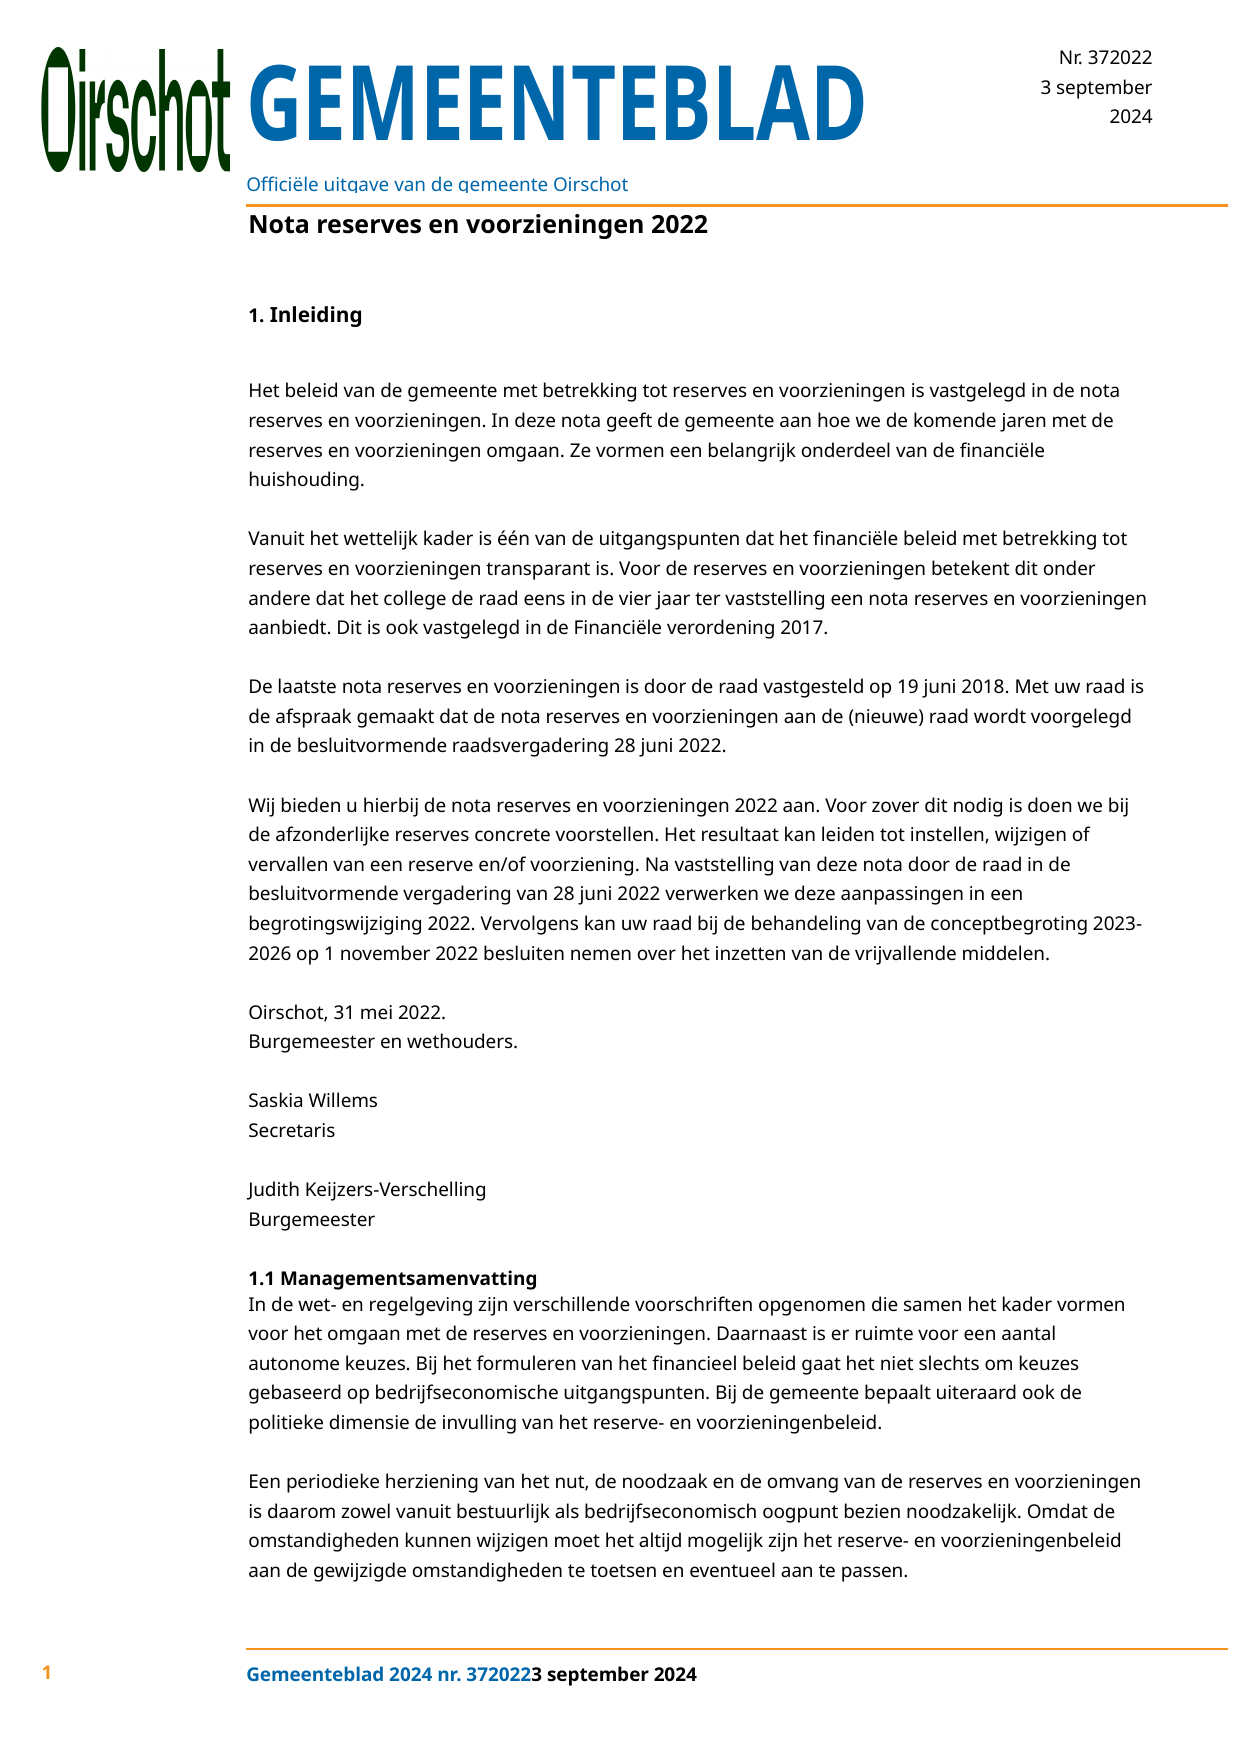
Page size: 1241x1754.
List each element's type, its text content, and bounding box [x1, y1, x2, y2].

text 1. Inleiding [248, 300, 1152, 328]
text Burgemeester [248, 1206, 1152, 1232]
picture [41, 47, 231, 172]
text Wij bieden u hierbij de nota reserves en voorzieningen 2022 aan. Voor zover dit nodig is doen we bij de afzonderlijke reserves concrete voorstellen. Het resultaat kan leiden tot instellen, wijzigen of vervallen van een reserve en/of voorziening. Na vaststelling van deze nota door de raad in de besluitvormende vergadering van 28 juni 2022 verwerken we deze aanpassingen in een begrotingswijziging 2022. Vervolgens kan uw raad bij de behandeling van de conceptbegroting 2023-2026 op 1 november 2022 besluiten nemen over het inzetten van de vrijvallende middelen. [248, 792, 1152, 965]
text Judith Keijzers-Verschelling [248, 1176, 1152, 1202]
text Secretaris [248, 1117, 1152, 1143]
text 1.1 Managementsamenvatting [248, 1265, 1152, 1291]
text Het beleid van de gemeente met betrekking tot reserves en voorzieningen is vastgelegd in de nota reserves en voorzieningen. In deze nota geeft de gemeente aan hoe we de komende jaren met de reserves en voorzieningen omgaan. Ze vormen een belangrijk onderdeel van de financiële huishouding. [248, 378, 1152, 492]
text Vanuit het wettelijk kader is één van de uitgangspunten dat het financiële beleid met betrekking tot reserves en voorzieningen transparant is. Voor de reserves en voorzieningen betekent dit onder andere dat het college de raad eens in de vier jaar ter vaststelling een nota reserves en voorzieningen aanbiedt. Dit is ook vastgelegd in de Financiële verordening 2017. [248, 526, 1152, 640]
text De laatste nota reserves en voorzieningen is door de raad vastgesteld op 19 juni 2018. Met uw raad is de afspraak gemaakt dat de nota reserves en voorzieningen aan de (nieuwe) raad wordt voorgelegd in de besluitvormende raadsvergadering 28 juni 2022. [248, 673, 1152, 758]
text Nota reserves en voorzieningen 2022 [248, 207, 1152, 241]
text Burgemeester en wethouders. [248, 1028, 1152, 1054]
text In de wet- en regelgeving zijn verschillende voorschriften opgenomen die samen het kader vormen voor het omgaan met de reserves en voorzieningen. Daarnaast is er ruimte voor een aantal autonome keuzes. Bij het formuleren van het financieel beleid gaat het niet slechts om keuzes gebaseerd op bedrijfseconomische uitgangspunten. Bij de gemeente bepaalt uiteraard ook de politieke dimensie de invulling van het reserve- en voorzieningenbeleid. [248, 1291, 1152, 1435]
text Een periodieke herziening van het nut, de noodzaak en de omvang van de reserves en voorzieningen is daarom zowel vanuit bestuurlijk als bedrijfseconomisch oogpunt bezien noodzakelijk. Omdat de omstandigheden kunnen wijzigen moet het altijd mogelijk zijn het reserve- en voorzieningenbeleid aan de gewijzigde omstandigheden te toetsen en eventueel aan te passen. [248, 1468, 1152, 1583]
text Oirschot, 31 mei 2022. [248, 999, 1152, 1024]
text Saskia Willems [248, 1088, 1152, 1113]
